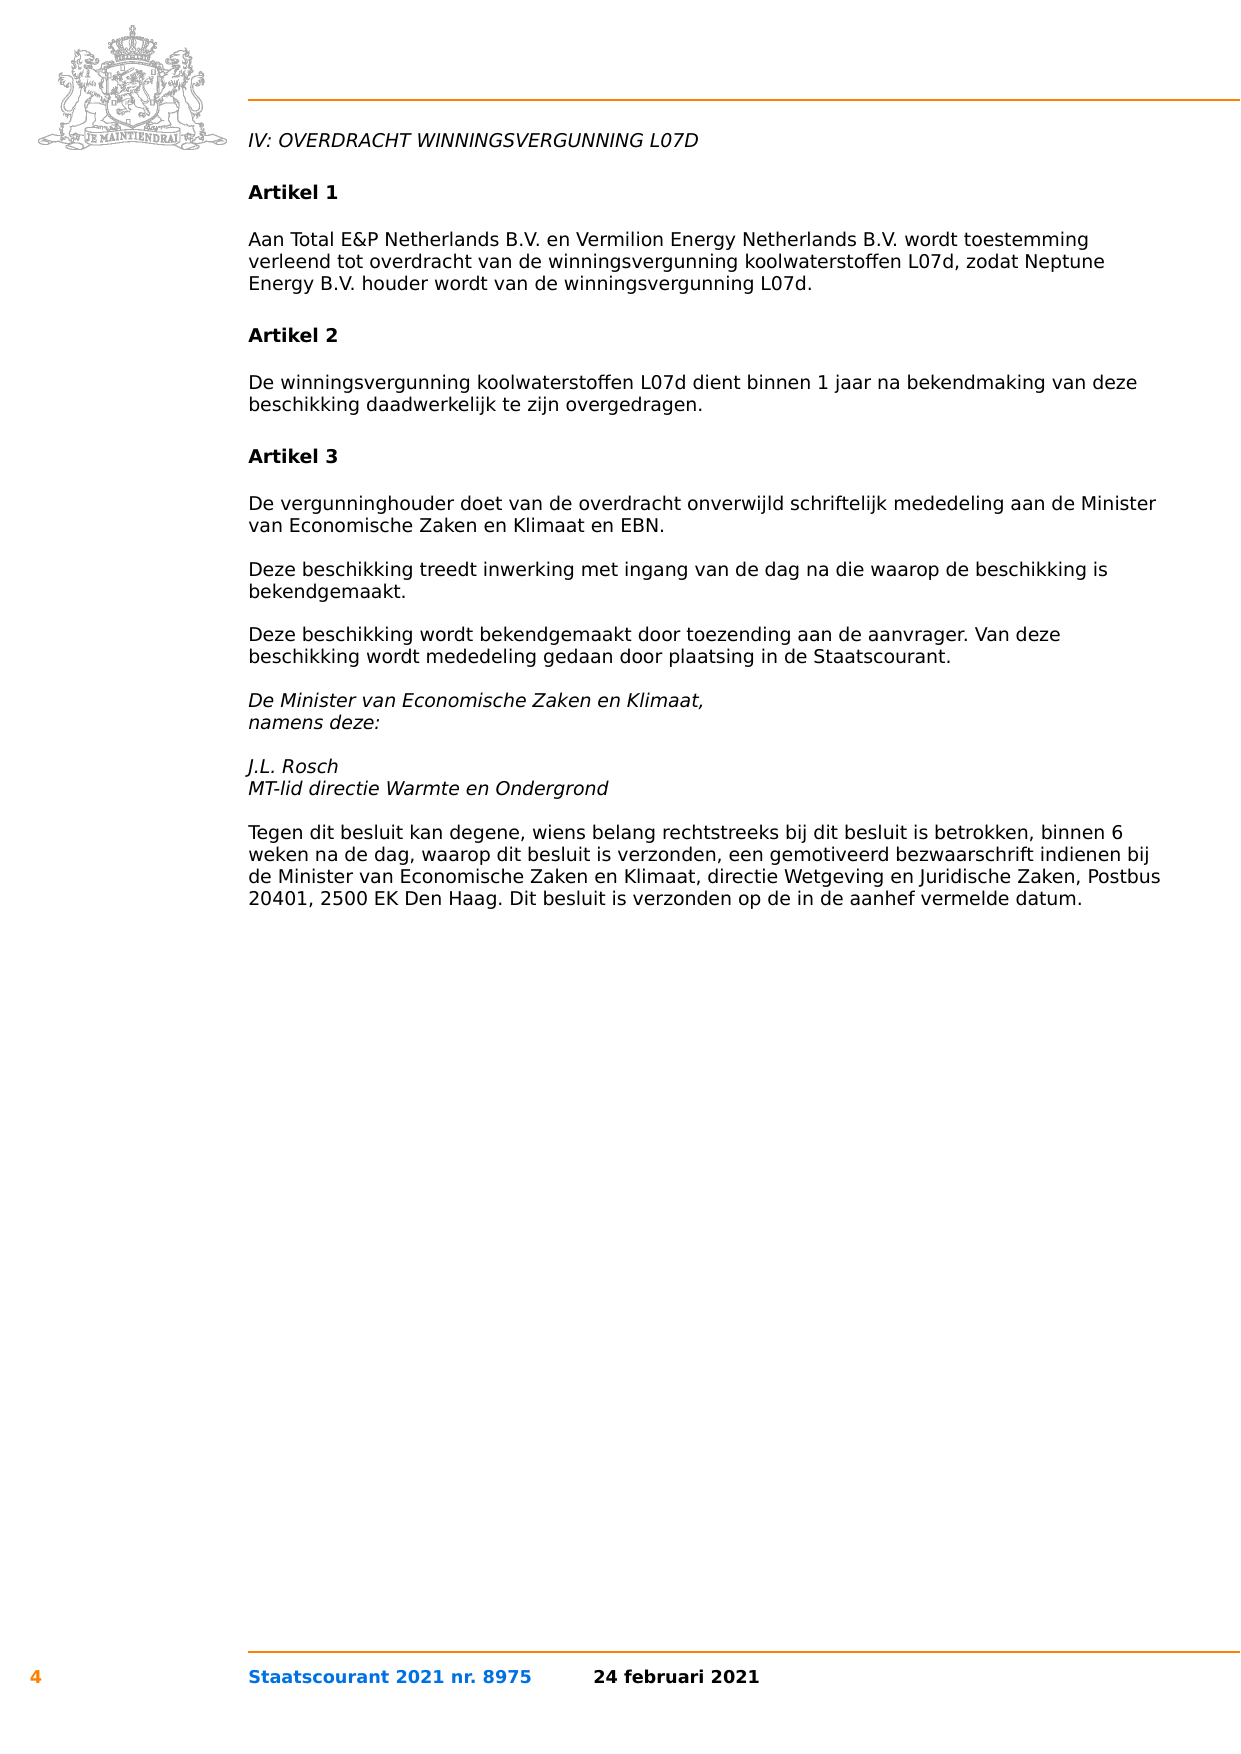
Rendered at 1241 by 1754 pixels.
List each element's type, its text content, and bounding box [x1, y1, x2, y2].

text Aan Total E&P Netherlands B.V. en Vermilion Energy Netherlands B.V. wordt toestemming verleend tot overdracht van de winningsvergunning koolwaterstoffen L07d, zodat Neptune Energy B.V. houder wordt van de winningsvergunning L07d. [248, 229, 1163, 295]
subtitle Artikel 2 [248, 325, 1163, 347]
subtitle Artikel 1 [248, 182, 1163, 204]
text De Minister van Economische Zaken en Klimaat, namens deze: J.L. Rosch MT-lid directie Warmte en Ondergrond [248, 690, 1163, 800]
text Deze beschikking treedt inwerking met ingang van de dag na die waarop de beschikking is bekendgemaakt. [248, 558, 1163, 602]
text Tegen dit besluit kan degene, wiens belang rechtstreeks bij dit besluit is betrokken, binnen 6 weken na de dag, waarop dit besluit is verzonden, een gemotiveerd bezwaarschrift indienen bij de Minister van Economische Zaken en Klimaat, directie Wetgeving en Juridische Zaken, Postbus 20401, 2500 EK Den Haag. Dit besluit is verzonden op de in de aanhef vermelde datum. [248, 822, 1163, 910]
text Deze beschikking wordt bekendgemaakt door toezending aan de aanvrager. Van deze beschikking wordt mededeling gedaan door plaatsing in de Staatscourant. [248, 624, 1163, 668]
text De vergunninghouder doet van de overdracht onverwijld schriftelijk mededeling aan de Minister van Economische Zaken en Klimaat en EBN. [248, 493, 1163, 537]
picture [38, 25, 227, 150]
subtitle IV: OVERDRACHT WINNINGSVERGUNNING L07D [248, 130, 1163, 152]
text De winningsvergunning koolwaterstoffen L07d dient binnen 1 jaar na bekendmaking van deze beschikking daadwerkelijk te zijn overgedragen. [248, 372, 1163, 416]
subtitle Artikel 3 [248, 446, 1163, 468]
